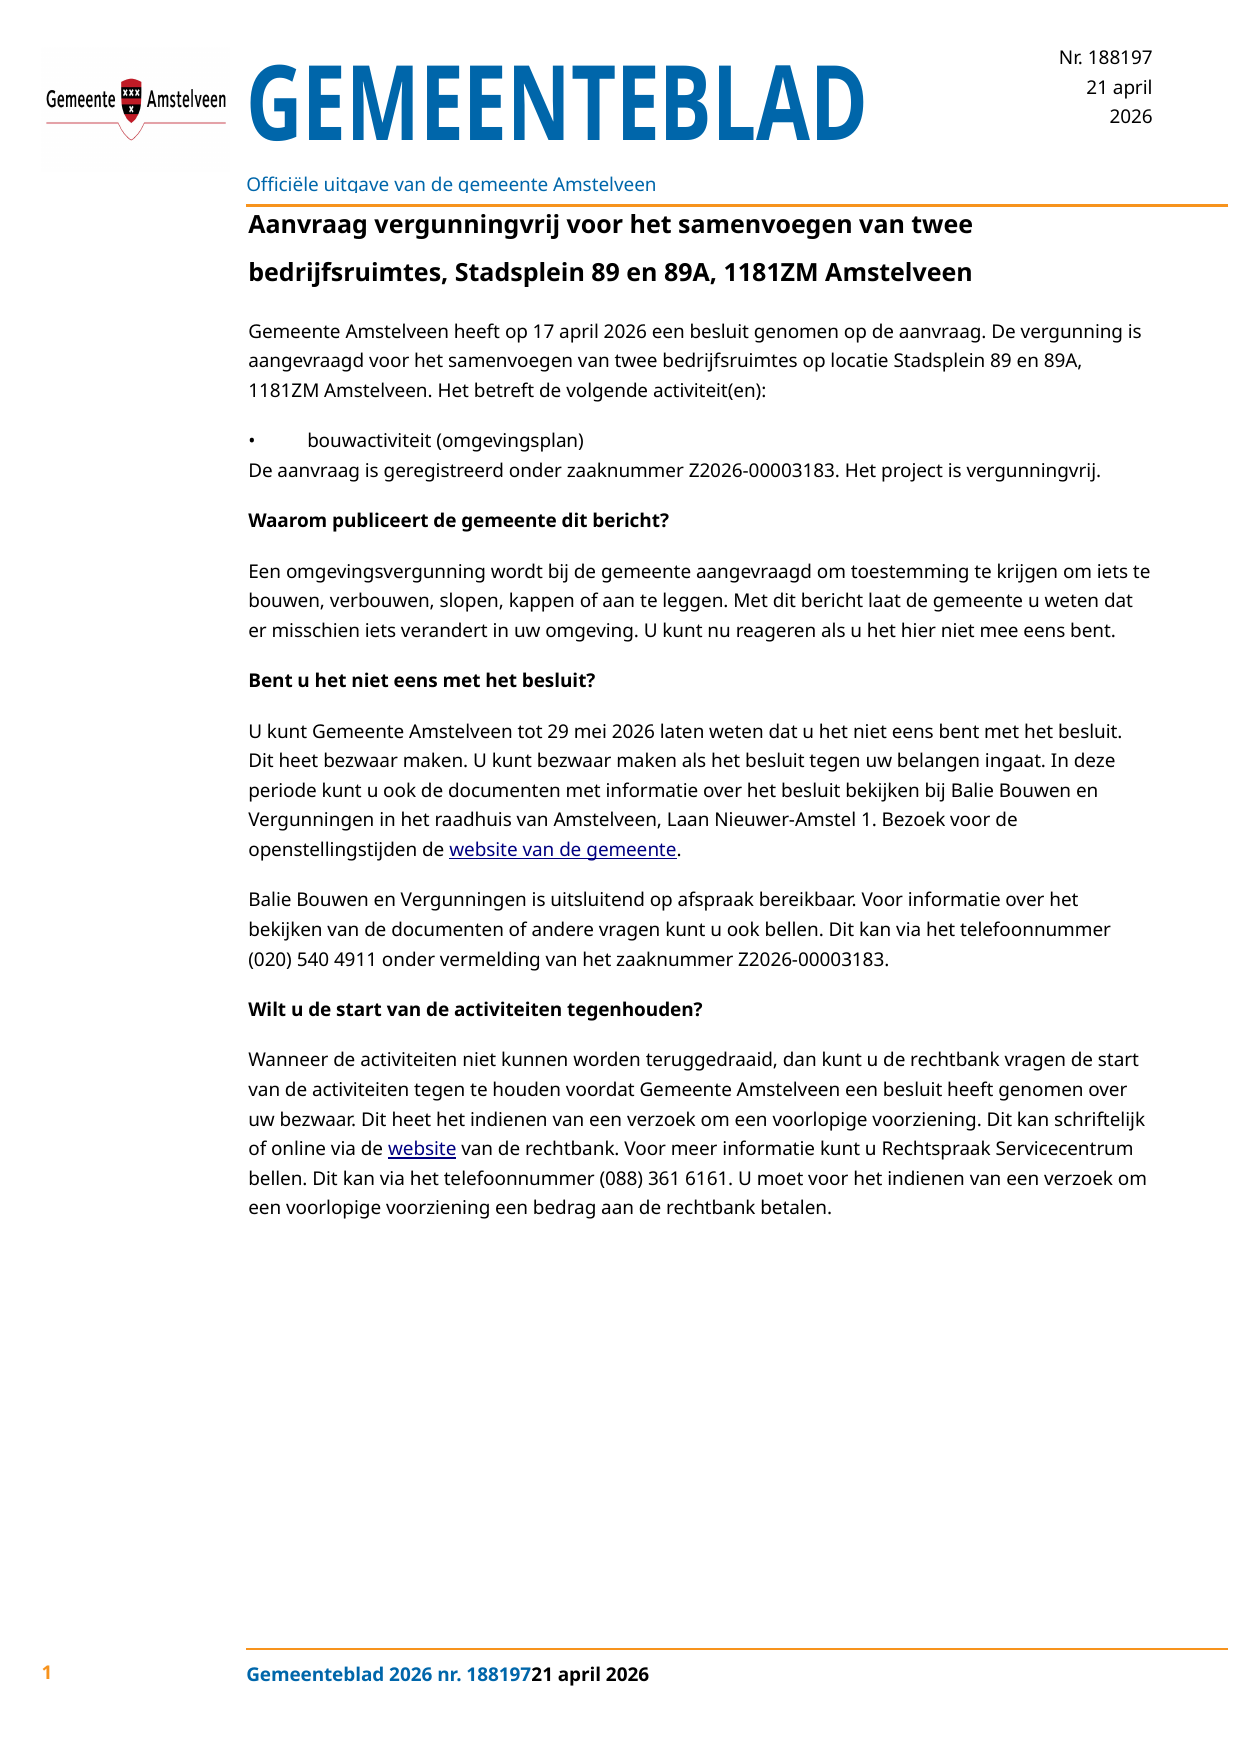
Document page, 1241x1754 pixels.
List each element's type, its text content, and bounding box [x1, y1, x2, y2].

text Bent u het niet eens met het besluit? [248, 667, 1152, 693]
text Balie Bouwen en Vergunningen is uitsluitend op afspraak bereikbaar. Voor informatie over het bekijken van de documenten of andere vragen kunt u ook bellen. Dit kan via het telefoonnummer (020) 540 4911 onder vermelding van het zaaknummer Z2026-00003183. [248, 887, 1152, 972]
text Aanvraag vergunningvrij voor het samenvoegen van twee bedrijfsruimtes, Stadsplein 89 en 89A, 1181ZM Amstelveen [248, 207, 1152, 288]
text Wilt u de start van de activiteiten tegenhouden? [248, 996, 1152, 1022]
text Een omgevingsvergunning wordt bij de gemeente aangevraagd om toestemming te krijgen om iets te bouwen, verbouwen, slopen, kappen of aan te leggen. Met dit bericht laat de gemeente u weten dat er misschien iets verandert in uw omgeving. U kunt nu reageren als u het hier niet mee eens bent. [248, 558, 1152, 643]
text De aanvraag is geregistreerd onder zaaknummer Z2026-00003183. Het project is vergunningvrij. [248, 457, 1152, 483]
picture [41, 47, 231, 172]
text Waarom publiceert de gemeente dit bericht? [248, 507, 1152, 533]
text Gemeente Amstelveen heeft op 17 april 2026 een besluit genomen op de aanvraag. De vergunning is aangevraagd voor het samenvoegen van twee bedrijfsruimtes op locatie Stadsplein 89 en 89A, 1181ZM Amstelveen. Het betreft de volgende activiteit(en): [248, 318, 1152, 403]
text Wanneer de activiteiten niet kunnen worden teruggedraaid, dan kunt u de rechtbank vragen de start van de activiteiten tegen te houden voordat Gemeente Amstelveen een besluit heeft genomen over uw bezwaar. Dit heet het indienen van een verzoek om een voorlopige voorziening. Dit kan schriftelijk of online via de website van de rechtbank. Voor meer informatie kunt u Rechtspraak Servicecentrum bellen. Dit kan via het telefoonnummer (088) 361 6161. U moet voor het indienen van een verzoek om een voorlopige voorziening een bedrag aan de rechtbank betalen. [248, 1047, 1152, 1220]
text U kunt Gemeente Amstelveen tot 29 mei 2026 laten weten dat u het niet eens bent met het besluit. Dit heet bezwaar maken. U kunt bezwaar maken als het besluit tegen uw belangen ingaat. In deze periode kunt u ook de documenten met informatie over het besluit bekijken bij Balie Bouwen en Vergunningen in het raadhuis van Amstelveen, Laan Nieuwer-Amstel 1. Bezoek voor de openstellingstijden de website van de gemeente. [248, 718, 1152, 862]
list bouwactiviteit (omgevingsplan) [248, 427, 1152, 453]
